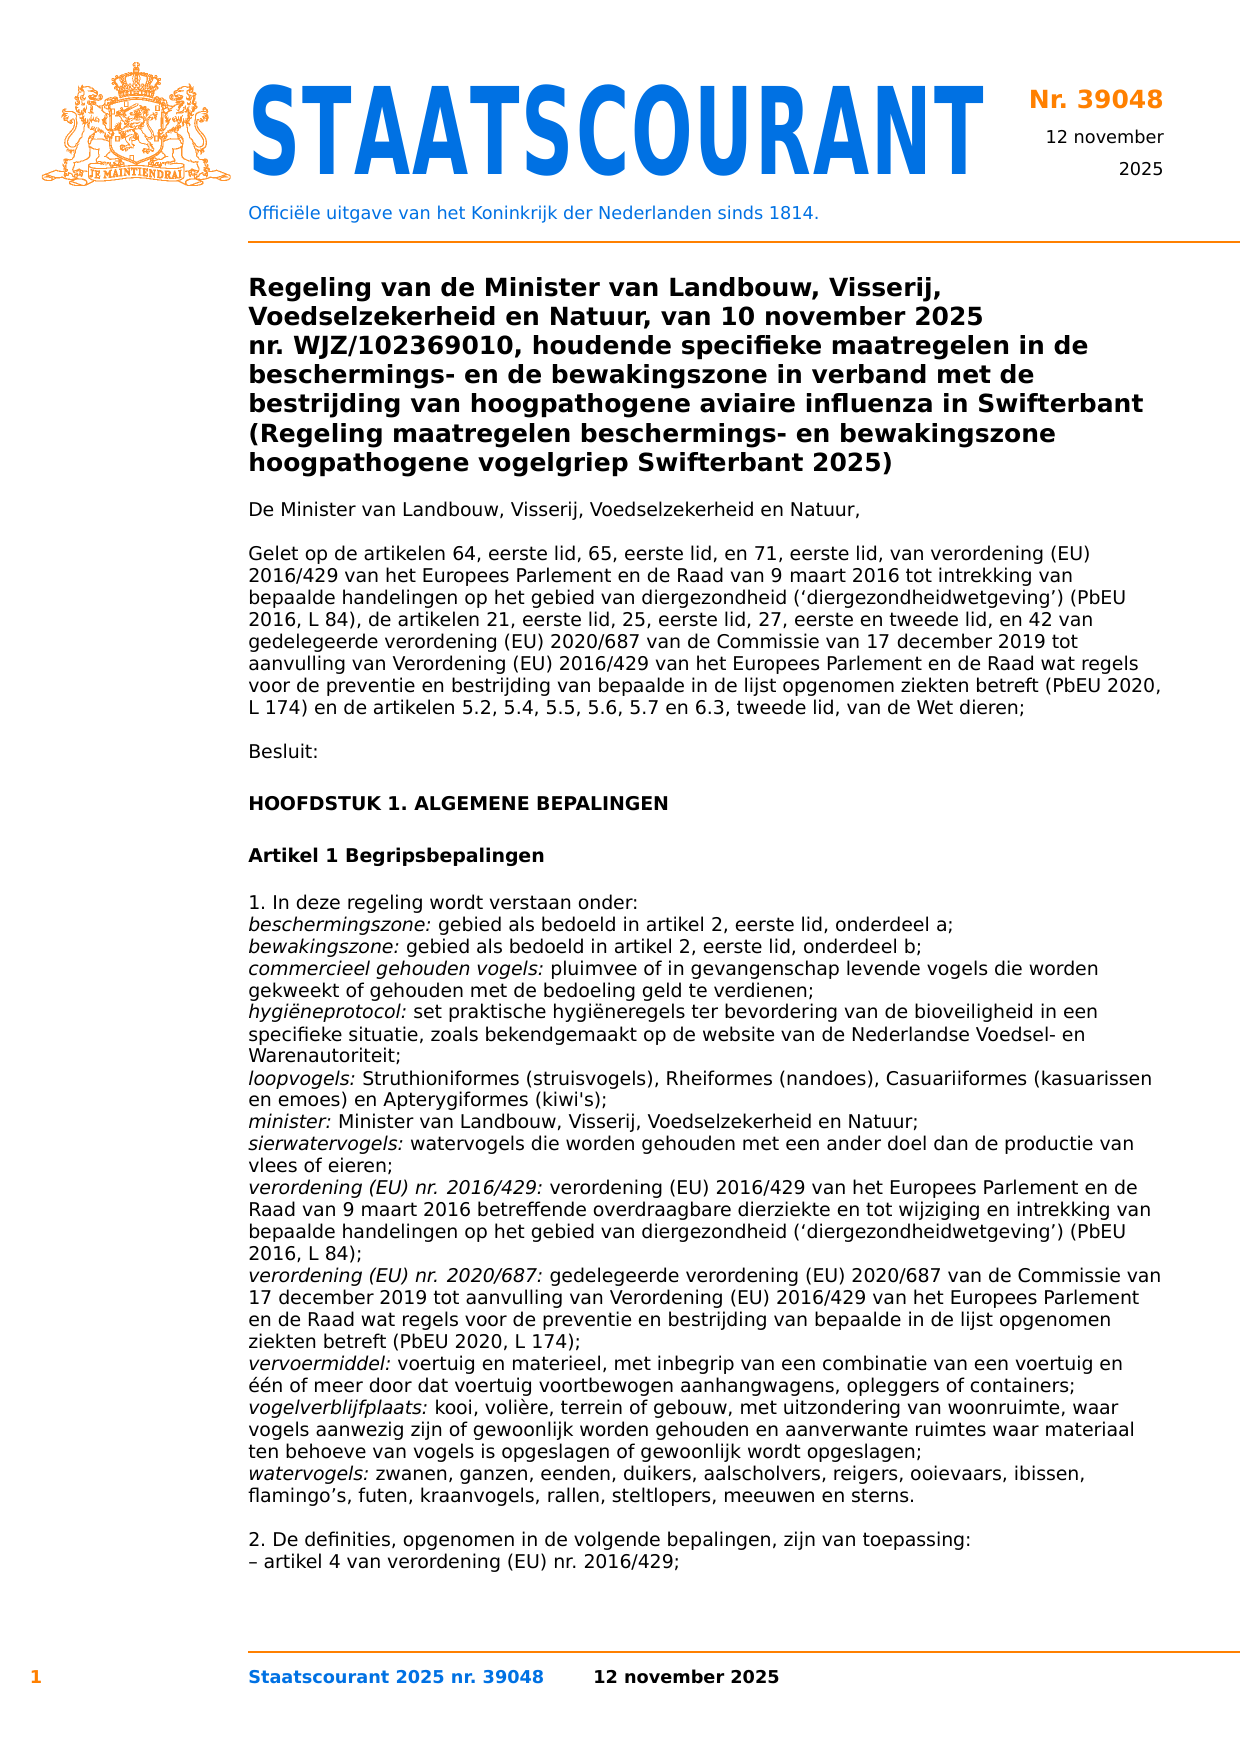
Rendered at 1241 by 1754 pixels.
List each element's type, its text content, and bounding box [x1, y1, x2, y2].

table_cell Officiële uitgave van het Koninkrijk der Nederlanden sinds 1814. [248, 203, 1240, 241]
text – artikel 4 van verordening (EU) nr. 2016/429; [248, 1551, 1163, 1573]
table_header Nr. 39048 [998, 62, 1240, 121]
text vogelverblijfplaats: kooi, volière, terrein of gebouw, met uitzondering van woonruimte, waar vogels aanwezig zijn of gewoonlijk worden gehouden en aanverwante ruimtes waar materiaal ten behoeve van vogels is opgeslagen of gewoonlijk wordt opgeslagen; [248, 1397, 1163, 1463]
subtitle HOOFDSTUK 1. ALGEMENE BEPALINGEN [248, 793, 1163, 814]
text vervoermiddel: voertuig en materieel, met inbegrip van een combinatie van een voertuig en één of meer door dat voertuig voortbewogen aanhangwagens, opleggers of containers; [248, 1353, 1163, 1397]
text loopvogels: Struthioniformes (struisvogels), Rheiformes (nandoes), Casuariiformes (kasuarissen en emoes) en Apterygiformes (kiwi's); [248, 1067, 1163, 1111]
text hygiëneprotocol: set praktische hygiëneregels ter bevordering van de bioveiligheid in een specifieke situatie, zoals bekendgemaakt op de website van de Nederlandse Voedsel- en Warenautoriteit; [248, 1001, 1163, 1067]
text minister: Minister van Landbouw, Visserij, Voedselzekerheid en Natuur; [248, 1111, 1163, 1133]
text commercieel gehouden vogels: pluimvee of in gevangenschap levende vogels die worden gekweekt of gehouden met de bedoeling geld te verdienen; [248, 957, 1163, 1001]
subtitle Artikel 1 Begripsbepalingen [248, 844, 1163, 867]
table_header STAATSCOURANT [248, 62, 998, 203]
text watervogels: zwanen, ganzen, eenden, duikers, aalscholvers, reigers, ooievaars, ibissen, flamingo’s, futen, kraanvogels, rallen, steltlopers, meeuwen en sterns. [248, 1463, 1163, 1507]
table_cell 12 november [998, 121, 1240, 153]
text De Minister van Landbouw, Visserij, Voedselzekerheid en Natuur, [248, 499, 1163, 521]
text Gelet op de artikelen 64, eerste lid, 65, eerste lid, en 71, eerste lid, van verordening (EU) 2016/429 van het Europees Parlement en de Raad van 9 maart 2016 tot intrekking van bepaalde handelingen op het gebied van diergezondheid (‘diergezondheidwetgeving’) (PbEU 2016, L 84), de artikelen 21, eerste lid, 25, eerste lid, 27, eerste en tweede lid, en 42 van gedelegeerde verordening (EU) 2020/687 van de Commissie van 17 december 2019 tot aanvulling van Verordening (EU) 2016/429 van het Europees Parlement en de Raad wat regels voor de preventie en bestrijding van bepaalde in de lijst opgenomen ziekten betreft (PbEU 2020, L 174) en de artikelen 5.2, 5.4, 5.5, 5.6, 5.7 en 6.3, tweede lid, van de Wet dieren; [248, 543, 1163, 719]
table_cell 2025 [998, 153, 1240, 203]
text beschermingszone: gebied als bedoeld in artikel 2, eerste lid, onderdeel a; [248, 913, 1163, 936]
text verordening (EU) nr. 2016/429: verordening (EU) 2016/429 van het Europees Parlement en de Raad van 9 maart 2016 betreffende overdraagbare dierziekte en tot wijziging en intrekking van bepaalde handelingen op het gebied van diergezondheid (‘diergezondheidwetgeving’) (PbEU 2016, L 84); [248, 1177, 1163, 1265]
text bewakingszone: gebied als bedoeld in artikel 2, eerste lid, onderdeel b; [248, 936, 1163, 957]
text sierwatervogels: watervogels die worden gehouden met een ander doel dan de productie van vlees of eieren; [248, 1133, 1163, 1177]
subtitle Regeling van de Minister van Landbouw, Visserij, Voedselzekerheid en Natuur, van 10 november 2025 nr. WJZ/102369010, houdende specifieke maatregelen in de beschermings- en de bewakingszone in verband met de bestrijding van hoogpathogene aviaire influenza in Swifterbant (Regeling maatregelen beschermings- en bewakingszone hoogpathogene vogelgriep Swifterbant 2025) [248, 273, 1163, 477]
picture [41, 62, 231, 186]
text verordening (EU) nr. 2020/687: gedelegeerde verordening (EU) 2020/687 van de Commissie van 17 december 2019 tot aanvulling van Verordening (EU) 2016/429 van het Europees Parlement en de Raad wat regels voor de preventie en bestrijding van bepaalde in de lijst opgenomen ziekten betreft (PbEU 2020, L 174); [248, 1265, 1163, 1353]
text Besluit: [248, 741, 1163, 763]
text 2. De definities, opgenomen in de volgende bepalingen, zijn van toepassing: [248, 1529, 1163, 1551]
text 1. In deze regeling wordt verstaan onder: [248, 892, 1163, 913]
table_header [25, 62, 248, 241]
